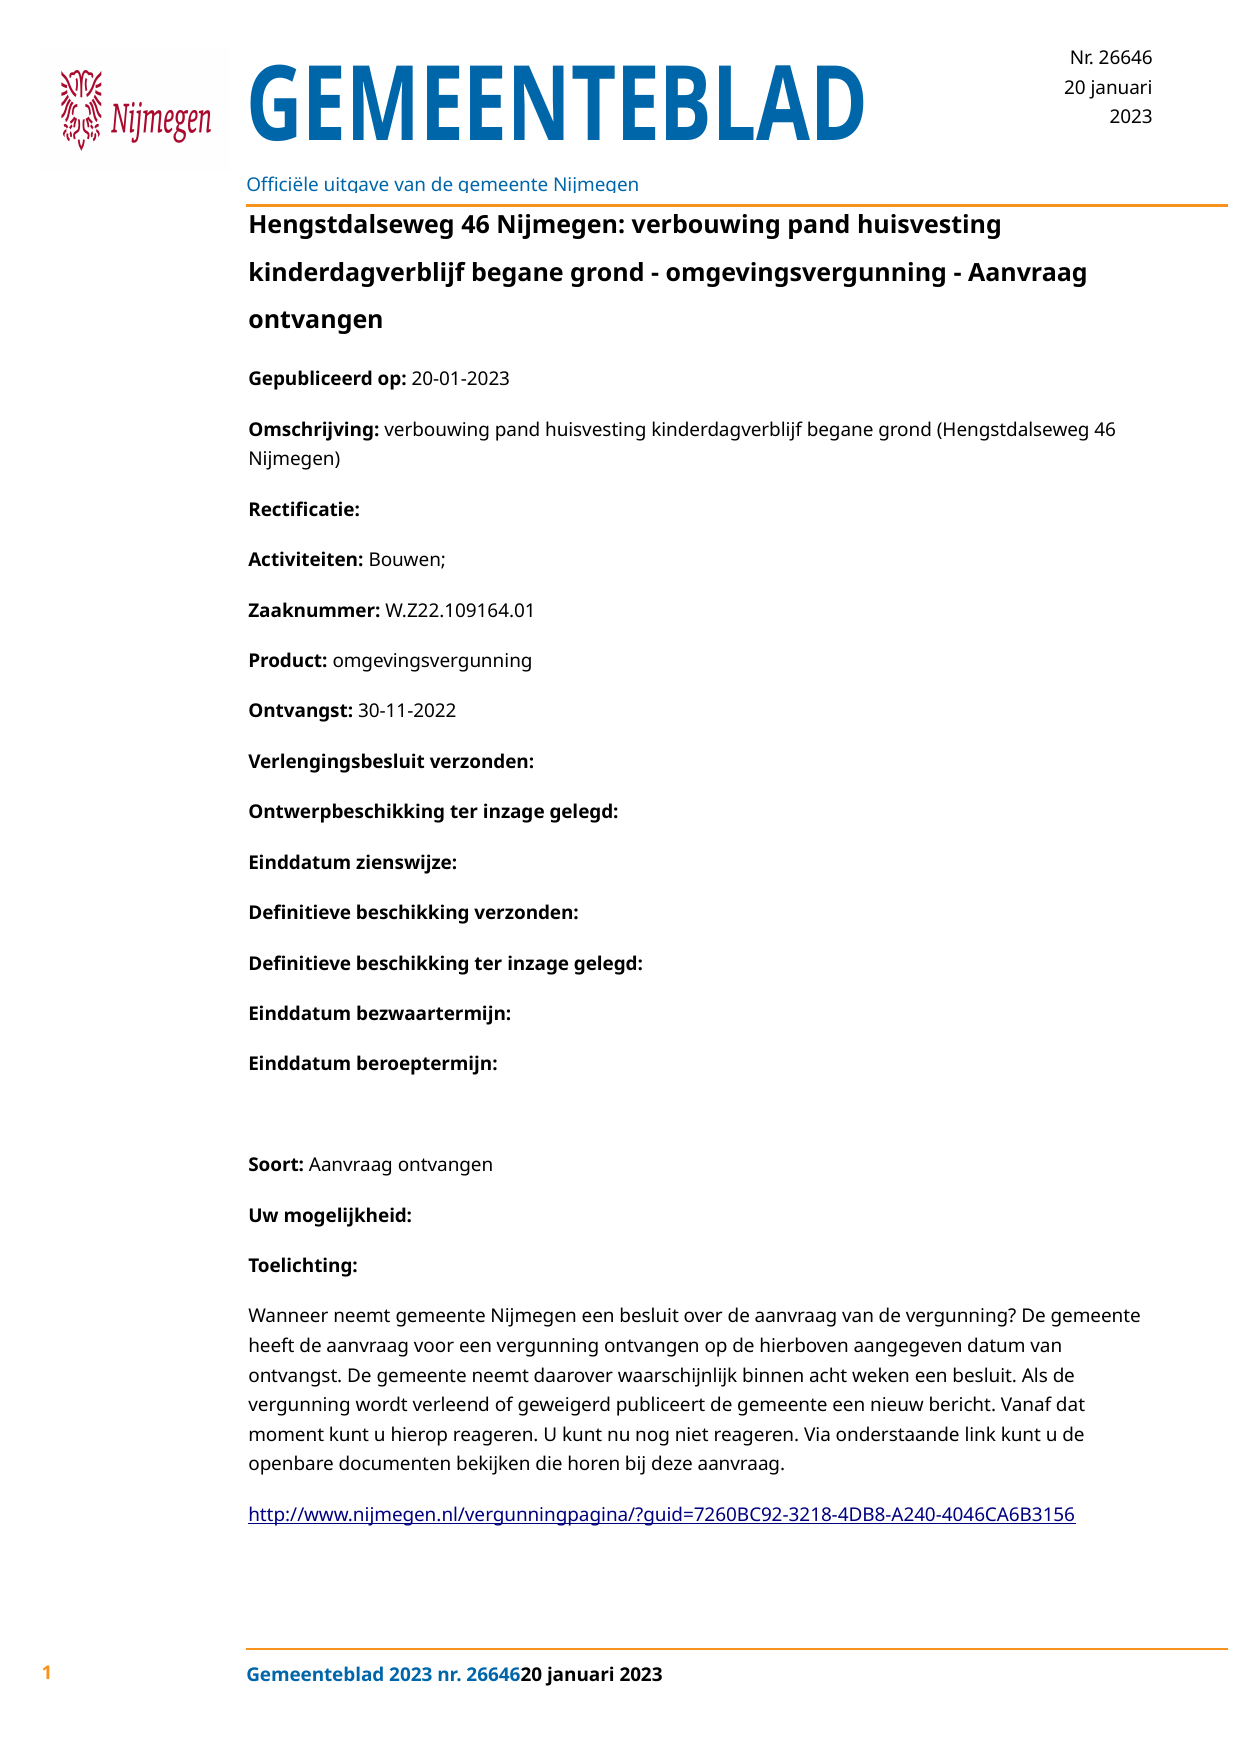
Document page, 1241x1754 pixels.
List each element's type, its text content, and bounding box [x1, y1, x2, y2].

text Zaaknummer: W.Z22.109164.01 [248, 597, 1152, 622]
text http://www.nijmegen.nl/vergunningpagina/?guid=7260BC92-3218-4DB8-A240-4046CA6B3156 [248, 1501, 1152, 1527]
text Hengstdalseweg 46 Nijmegen: verbouwing pand huisvesting kinderdagverblijf begane grond - omgevingsvergunning - Aanvraag ontvangen [248, 207, 1152, 336]
text Soort: Aanvraag ontvangen [248, 1151, 1152, 1177]
text Einddatum zienswijze: [248, 849, 1152, 874]
text Ontvangst: 30-11-2022 [248, 698, 1152, 723]
text Verlengingsbesluit verzonden: [248, 748, 1152, 774]
text Activiteiten: Bouwen; [248, 546, 1152, 572]
text Product: omgevingsvergunning [248, 647, 1152, 673]
text Ontwerpbeschikking ter inzage gelegd: [248, 798, 1152, 824]
text Toelichting: [248, 1252, 1152, 1278]
text Gepubliceerd op: 20-01-2023 [248, 366, 1152, 391]
text Rectificatie: [248, 496, 1152, 522]
text Definitieve beschikking ter inzage gelegd: [248, 950, 1152, 975]
text Omschrijving: verbouwing pand huisvesting kinderdagverblijf begane grond (Hengstdalseweg 46 Nijmegen) [248, 416, 1152, 471]
picture [41, 47, 231, 172]
text Wanneer neemt gemeente Nijmegen een besluit over de aanvraag van de vergunning? De gemeente heeft de aanvraag voor een vergunning ontvangen op de hierboven aangegeven datum van ontvangst. De gemeente neemt daarover waarschijnlijk binnen acht weken een besluit. Als de vergunning wordt verleend of geweigerd publiceert de gemeente een nieuw bericht. Vanaf dat moment kunt u hierop reageren. U kunt nu nog niet reageren. Via onderstaande link kunt u de openbare documenten bekijken die horen bij deze aanvraag. [248, 1303, 1152, 1476]
text Einddatum beroeptermijn: [248, 1051, 1152, 1076]
text Uw mogelijkheid: [248, 1202, 1152, 1227]
text Definitieve beschikking verzonden: [248, 899, 1152, 925]
text Einddatum bezwaartermijn: [248, 1000, 1152, 1026]
